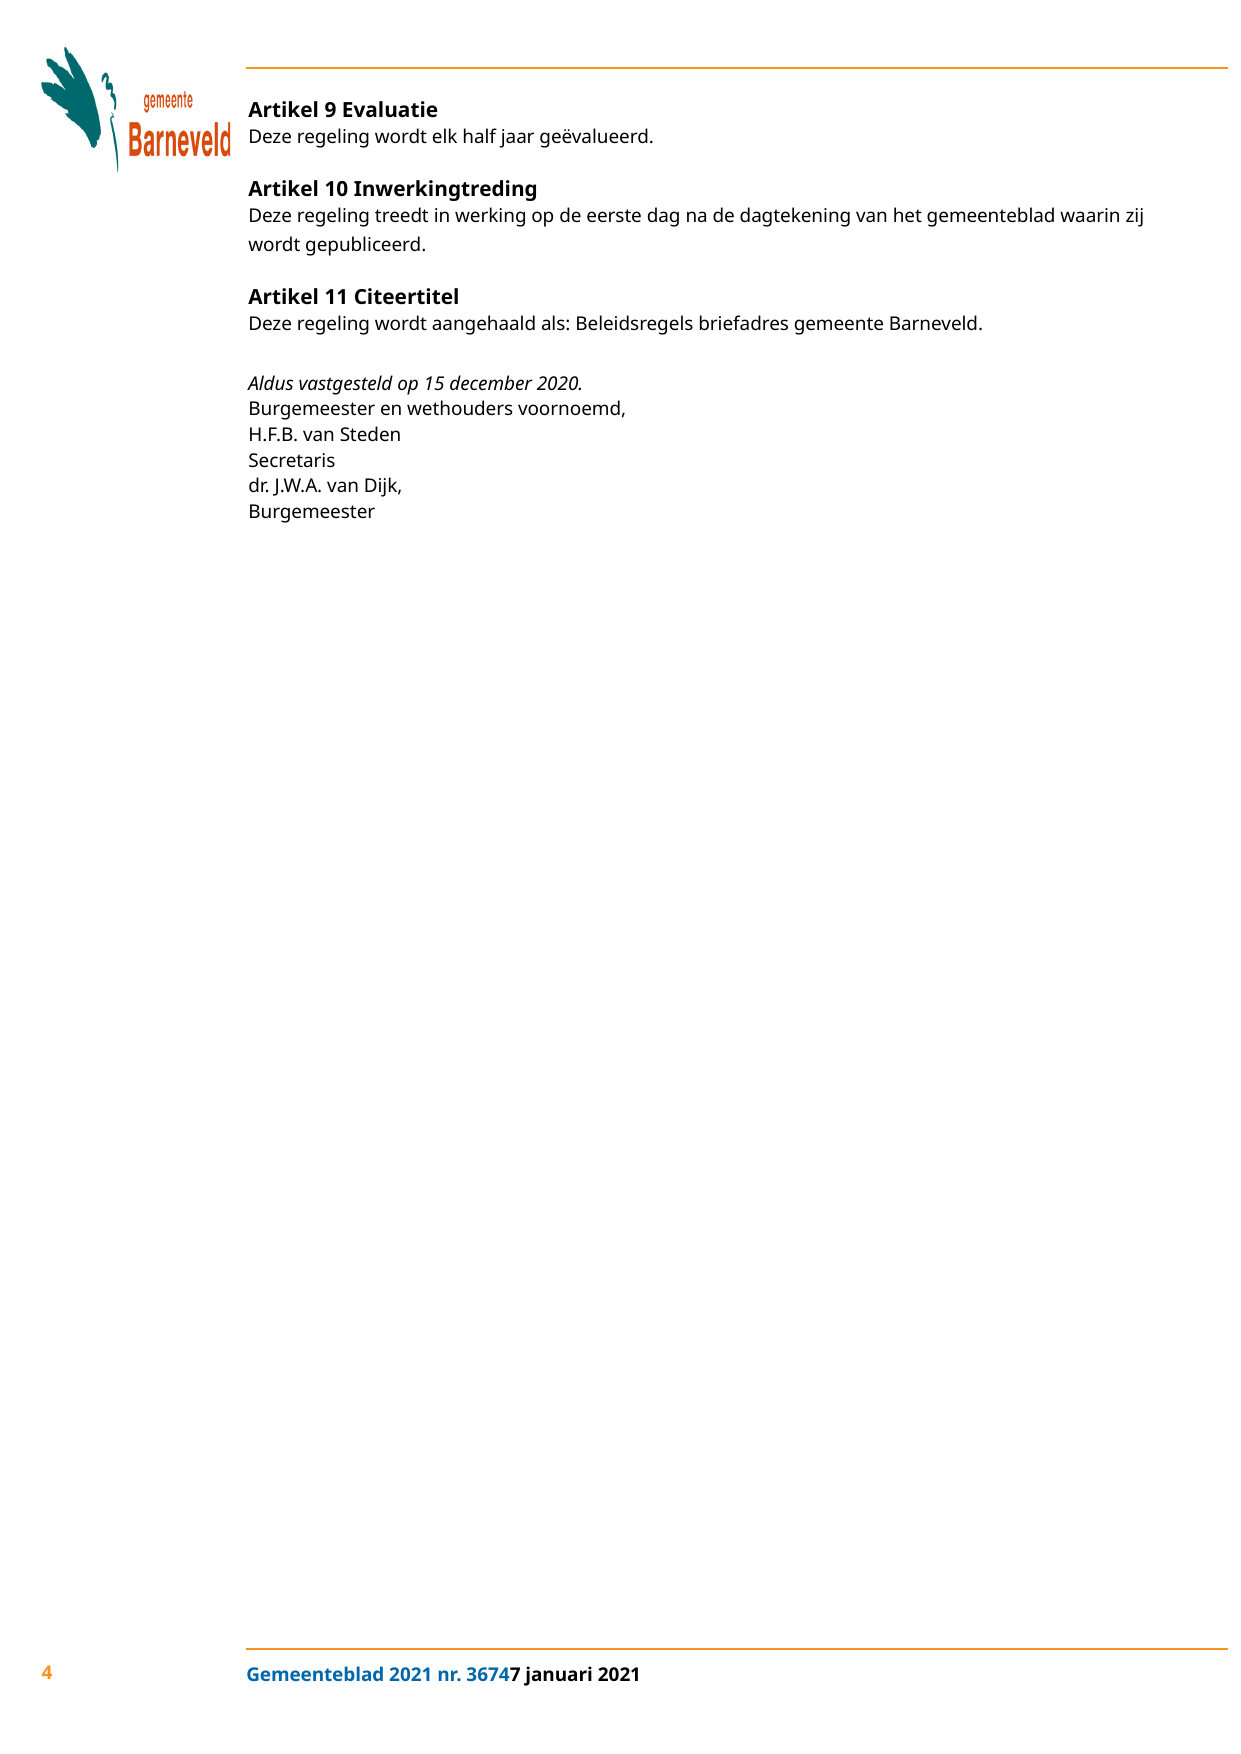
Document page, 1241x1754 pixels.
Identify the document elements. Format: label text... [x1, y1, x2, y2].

text Aldus vastgesteld op 15 december 2020. [248, 370, 1152, 395]
text Burgemeester en wethouders voornoemd, [248, 395, 1152, 421]
text Deze regeling wordt elk half jaar geëvalueerd. [248, 123, 1152, 149]
text Burgemeester [248, 498, 1152, 524]
picture [41, 47, 231, 172]
text Artikel 9 Evaluatie [248, 95, 1152, 123]
text Secretaris [248, 447, 1152, 473]
text Deze regeling wordt aangehaald als: Beleidsregels briefadres gemeente Barneveld. [248, 311, 1152, 336]
text Artikel 10 Inwerkingtreding [248, 174, 1152, 202]
text Deze regeling treedt in werking op de eerste dag na de dagtekening van het gemeenteblad waarin zij wordt gepubliceerd. [248, 202, 1152, 257]
text Artikel 11 Citeertitel [248, 282, 1152, 311]
text H.F.B. van Steden [248, 421, 1152, 447]
text dr. J.W.A. van Dijk, [248, 473, 1152, 498]
